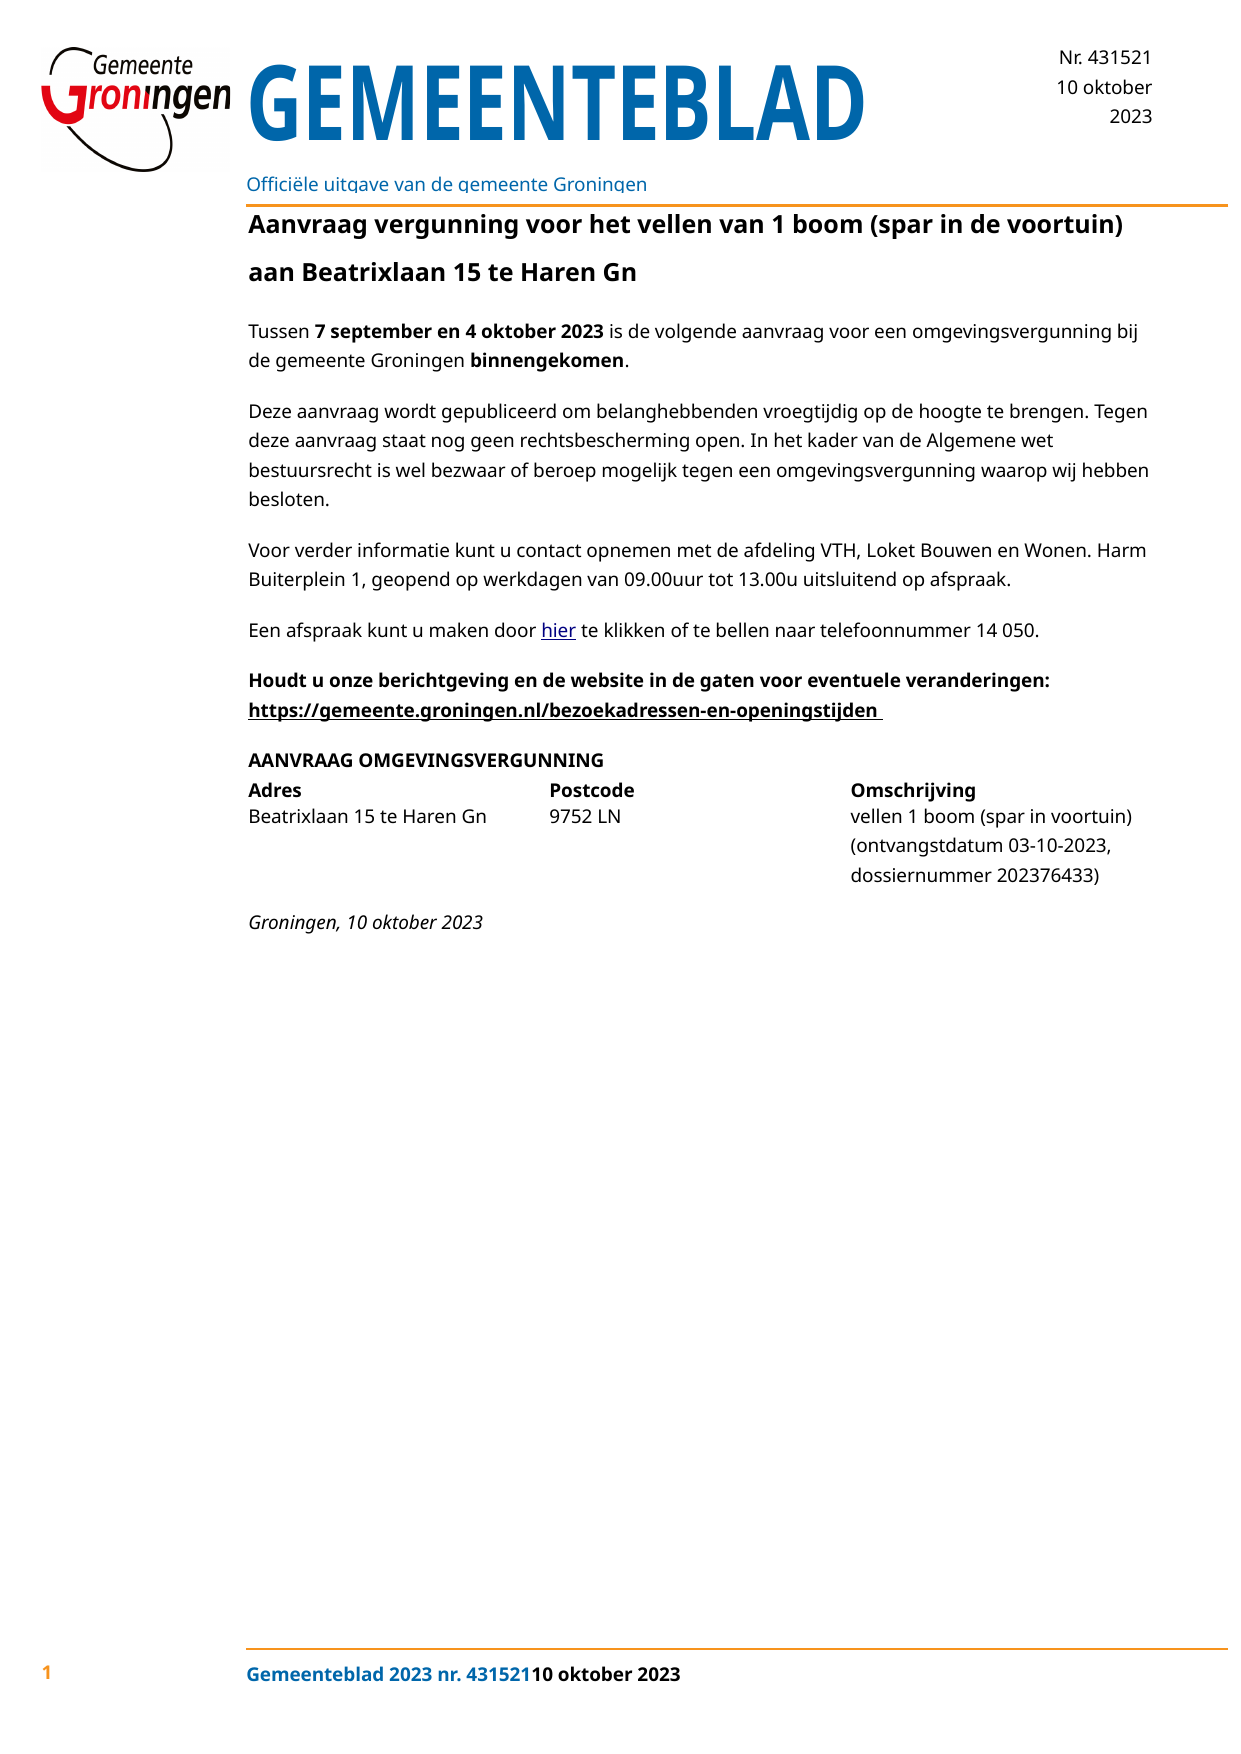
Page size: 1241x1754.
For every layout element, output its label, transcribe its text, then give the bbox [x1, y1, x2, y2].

text Een afspraak kunt u maken door hier te klikken of te bellen naar telefoonnummer 14 050. [248, 617, 1152, 643]
text Voor verder informatie kunt u contact opnemen met de afdeling VTH, Loket Bouwen en Wonen. Harm Buiterplein 1, geopend op werkdagen van 09.00uur tot 13.00u uitsluitend op afspraak. [248, 537, 1152, 592]
table_cell vellen 1 boom (spar in voortuin) (ontvangstdatum 03-10-2023, dossiernummer 202376433) [850, 803, 1152, 888]
table_header Postcode [549, 777, 850, 803]
text Groningen, 10 oktober 2023 [248, 909, 1152, 935]
table_cell Beatrixlaan 15 te Haren Gn [248, 803, 549, 888]
table_header Omschrijving [850, 777, 1152, 803]
table_cell 9752 LN [549, 803, 850, 888]
text Tussen 7 september en 4 oktober 2023 is de volgende aanvraag voor een omgevingsvergunning bij de gemeente Groningen binnengekomen. [248, 318, 1152, 373]
picture [41, 47, 231, 172]
text Deze aanvraag wordt gepubliceerd om belanghebbenden vroegtijdig op de hoogte te brengen. Tegen deze aanvraag staat nog geen rechtsbescherming open. In het kader van de Algemene wet bestuursrecht is wel bezwaar of beroep mogelijk tegen een omgevingsvergunning waarop wij hebben besloten. [248, 398, 1152, 512]
text AANVRAAG OMGEVINGSVERGUNNING [248, 747, 1152, 773]
table_header Adres [248, 777, 549, 803]
text Aanvraag vergunning voor het vellen van 1 boom (spar in de voortuin) aan Beatrixlaan 15 te Haren Gn [248, 207, 1152, 288]
text Houdt u onze berichtgeving en de website in de gaten voor eventuele veranderingen: https://gemeente.groningen.nl/bezoekadressen-en-openingstijden [248, 667, 1152, 723]
